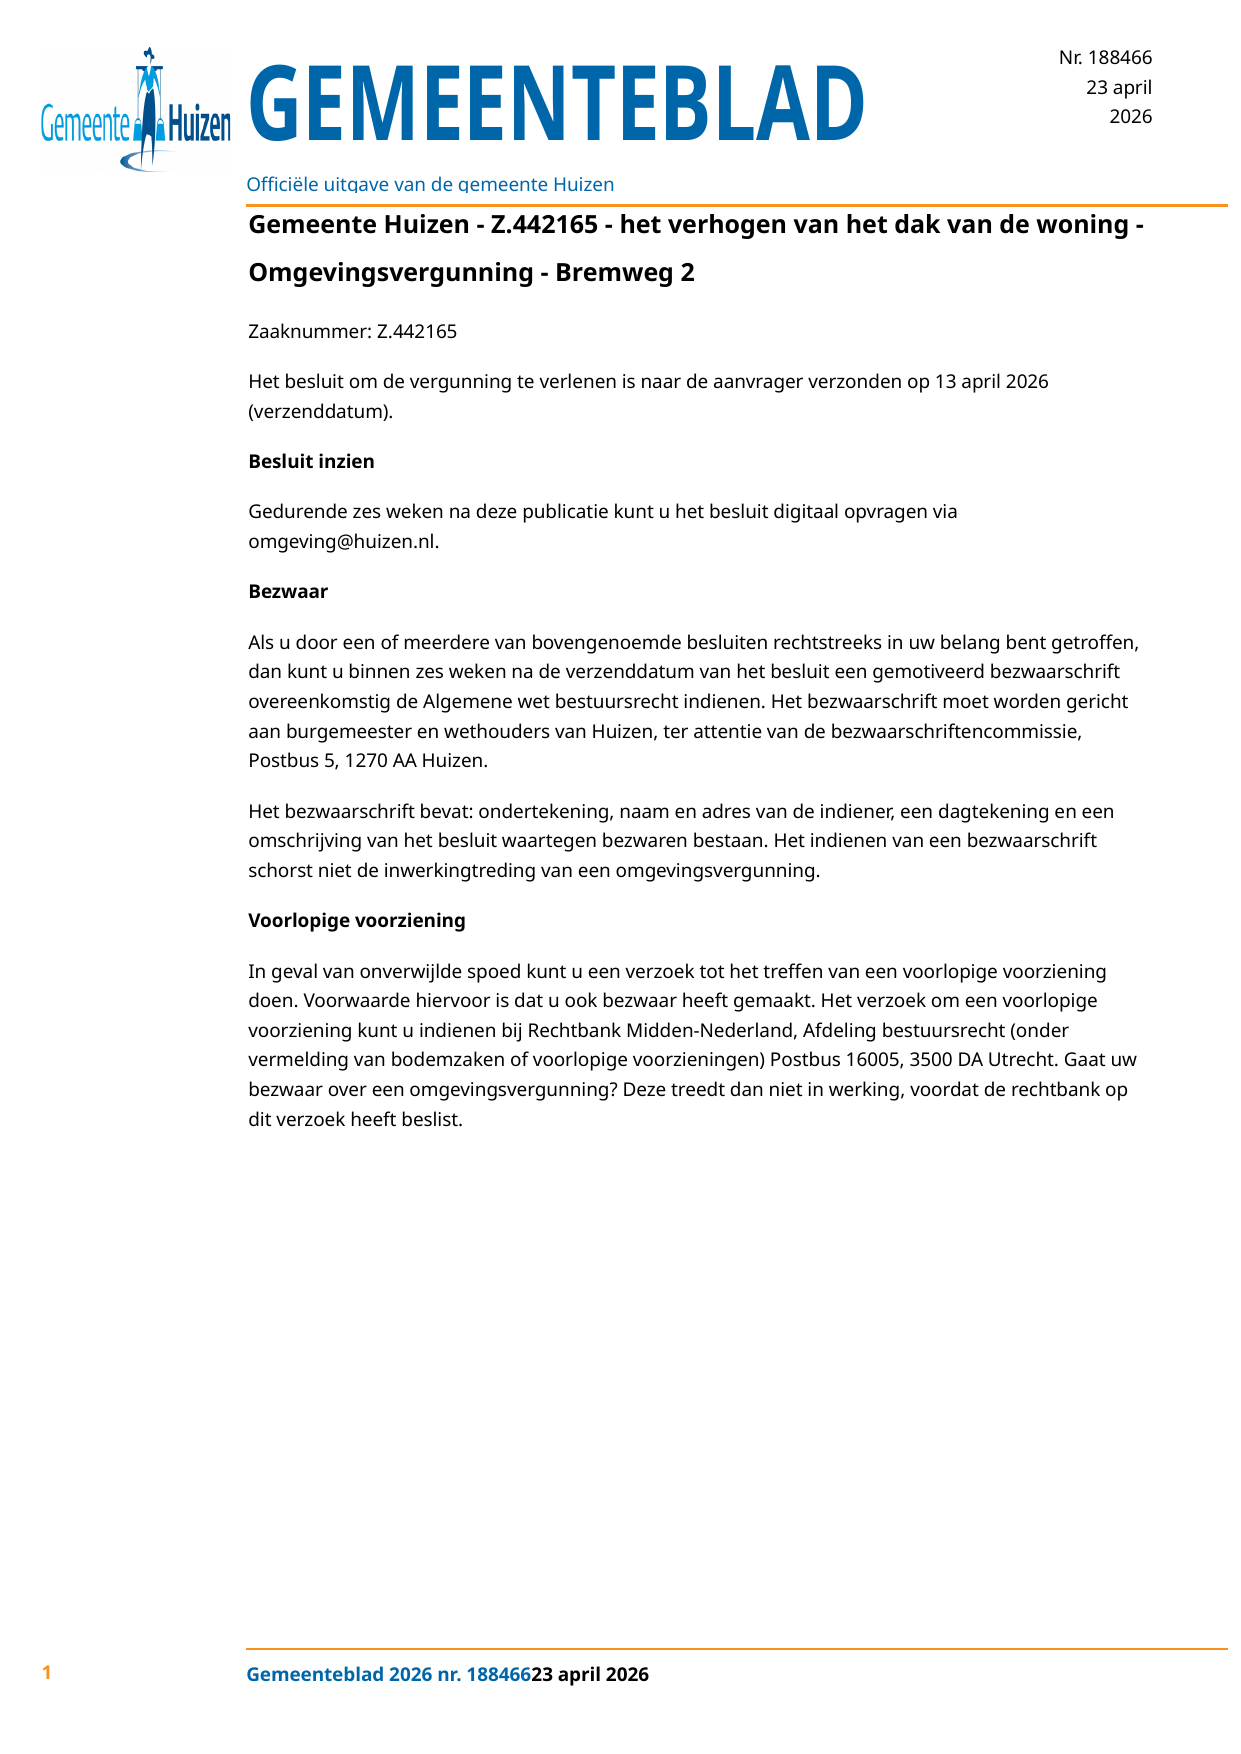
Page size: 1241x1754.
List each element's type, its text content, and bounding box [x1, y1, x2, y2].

text Gemeente Huizen - Z.442165 - het verhogen van het dak van de woning - Omgevingsvergunning - Bremweg 2 [248, 207, 1152, 288]
text Bezwaar [248, 579, 1152, 604]
text Zaaknummer: Z.442165 [248, 318, 1152, 344]
text Het bezwaarschrift bevat: ondertekening, naam en adres van de indiener, een dagtekening en een omschrijving van het besluit waartegen bezwaren bestaan. Het indienen van een bezwaarschrift schorst niet de inwerkingtreding van een omgevingsvergunning. [248, 798, 1152, 883]
text Gedurende zes weken na deze publicatie kunt u het besluit digitaal opvragen via omgeving@huizen.nl. [248, 499, 1152, 554]
text Besluit inzien [248, 448, 1152, 474]
text Als u door een of meerdere van bovengenoemde besluiten rechtstreeks in uw belang bent getroffen, dan kunt u binnen zes weken na de verzenddatum van het besluit een gemotiveerd bezwaarschrift overeenkomstig de Algemene wet bestuursrecht indienen. Het bezwaarschrift moet worden gericht aan burgemeester en wethouders van Huizen, ter attentie van de bezwaarschriftencommissie, Postbus 5, 1270 AA Huizen. [248, 629, 1152, 773]
text In geval van onverwijlde spoed kunt u een verzoek tot het treffen van een voorlopige voorziening doen. Voorwaarde hiervoor is dat u ook bezwaar heeft gemaakt. Het verzoek om een voorlopige voorziening kunt u indienen bij Rechtbank Midden-Nederland, Afdeling bestuursrecht (onder vermelding van bodemzaken of voorlopige voorzieningen) Postbus 16005, 3500 DA Utrecht. Gaat uw bezwaar over een omgevingsvergunning? Deze treedt dan niet in werking, voordat de rechtbank op dit verzoek heeft beslist. [248, 958, 1152, 1132]
text Voorlopige voorziening [248, 907, 1152, 933]
picture [41, 47, 231, 172]
text Het besluit om de vergunning te verlenen is naar de aanvrager verzonden op 13 april 2026 (verzenddatum). [248, 368, 1152, 424]
